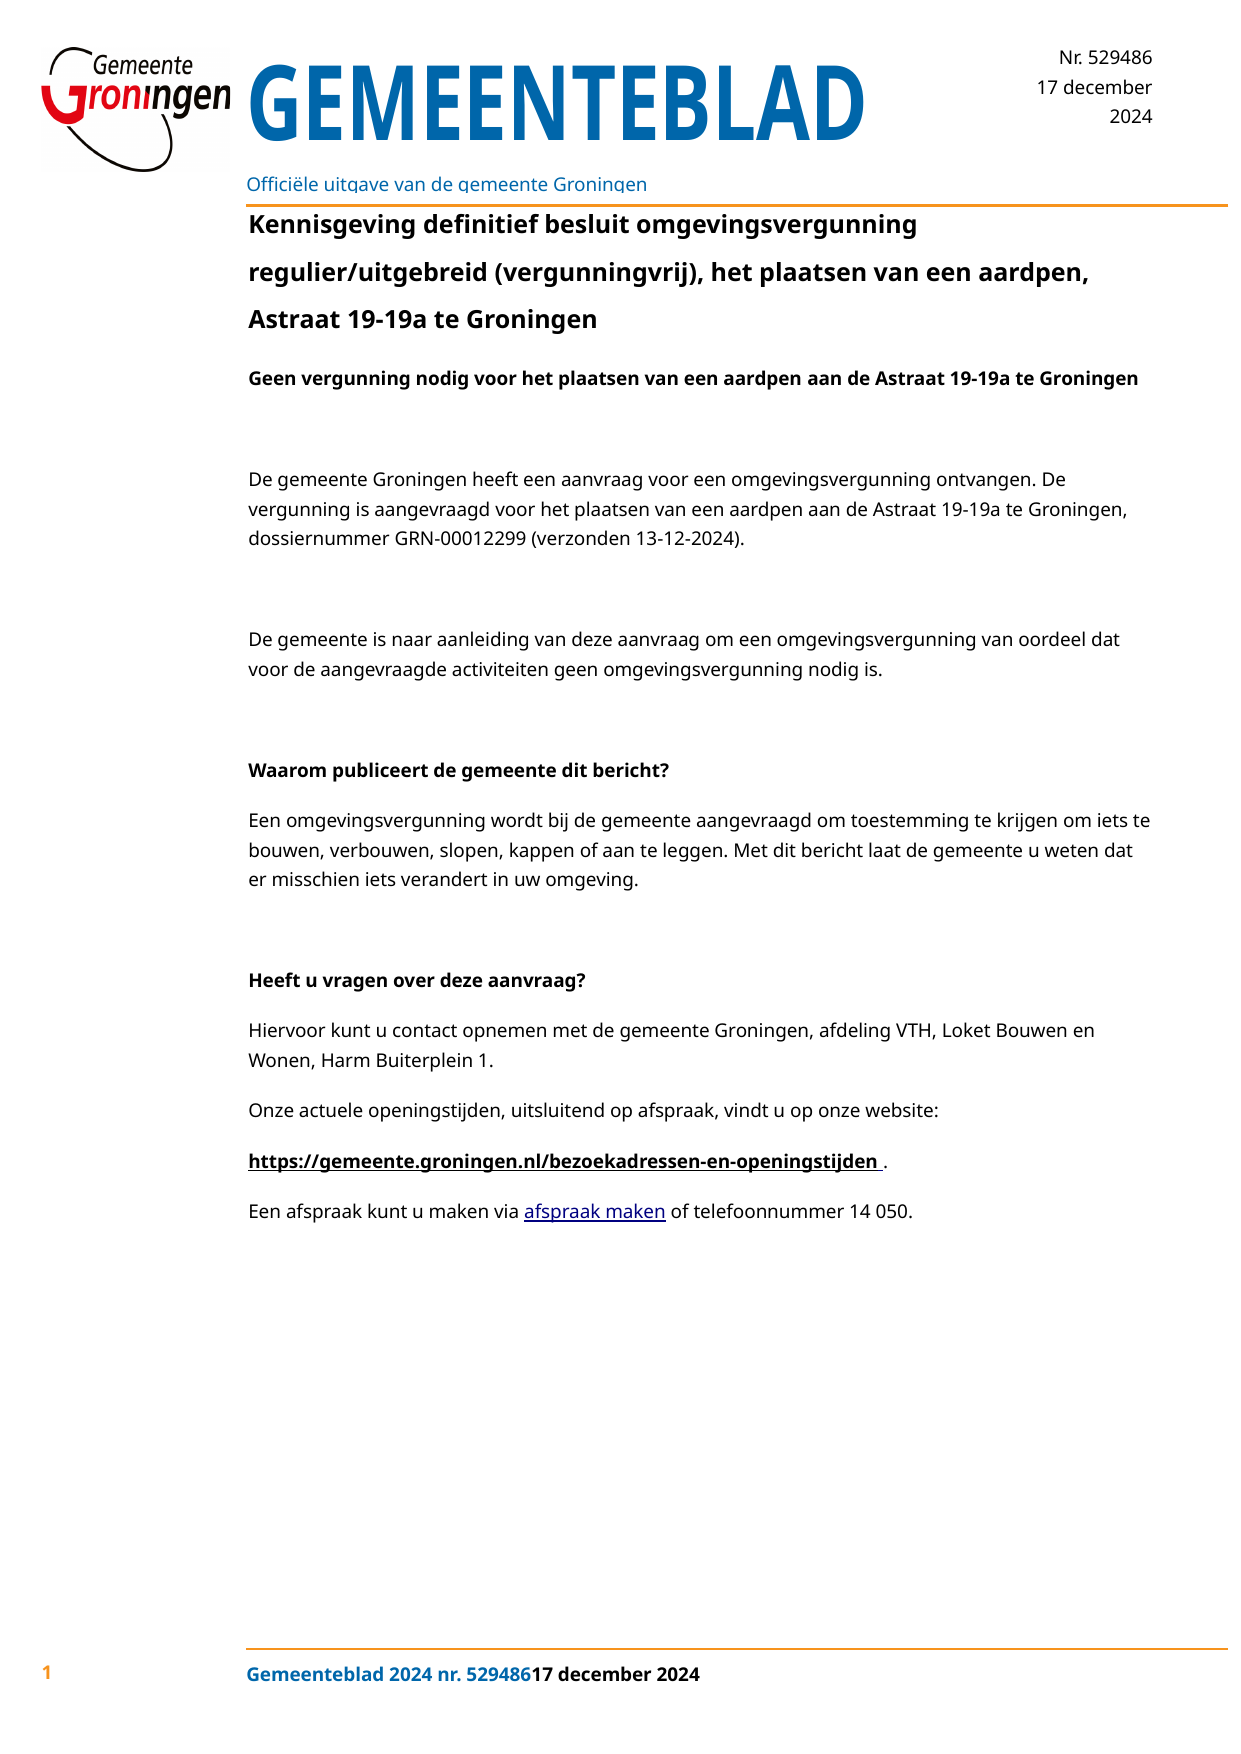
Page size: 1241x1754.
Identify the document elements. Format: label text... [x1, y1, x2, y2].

text Waarom publiceert de gemeente dit bericht? [248, 757, 1152, 782]
picture [41, 47, 231, 172]
text Een afspraak kunt u maken via afspraak maken of telefoonnummer 14 050. [248, 1198, 1152, 1224]
text De gemeente is naar aanleiding van deze aanvraag om een omgevingsvergunning van oordeel dat voor de aangevraagde activiteiten geen omgevingsvergunning nodig is. [248, 626, 1152, 682]
text Geen vergunning nodig voor het plaatsen van een aardpen aan de Astraat 19-19a te Groningen [248, 366, 1152, 391]
text Kennisgeving definitief besluit omgevingsvergunning regulier/uitgebreid (vergunningvrij), het plaatsen van een aardpen, Astraat 19-19a te Groningen [248, 207, 1152, 336]
text https://gemeente.groningen.nl/bezoekadressen-en-openingstijden . [248, 1148, 1152, 1174]
text Hiervoor kunt u contact opnemen met de gemeente Groningen, afdeling VTH, Loket Bouwen en Wonen, Harm Buiterplein 1. [248, 1018, 1152, 1073]
text De gemeente Groningen heeft een aanvraag voor een omgevingsvergunning ontvangen. De vergunning is aangevraagd voor het plaatsen van een aardpen aan de Astraat 19-19a te Groningen, dossiernummer GRN-00012299 (verzonden 13-12-2024). [248, 466, 1152, 551]
text Onze actuele openingstijden, uitsluitend op afspraak, vindt u op onze website: [248, 1098, 1152, 1123]
text Heeft u vragen over deze aanvraag? [248, 967, 1152, 993]
text Een omgevingsvergunning wordt bij de gemeente aangevraagd om toestemming te krijgen om iets te bouwen, verbouwen, slopen, kappen of aan te leggen. Met dit bericht laat de gemeente u weten dat er misschien iets verandert in uw omgeving. [248, 807, 1152, 892]
